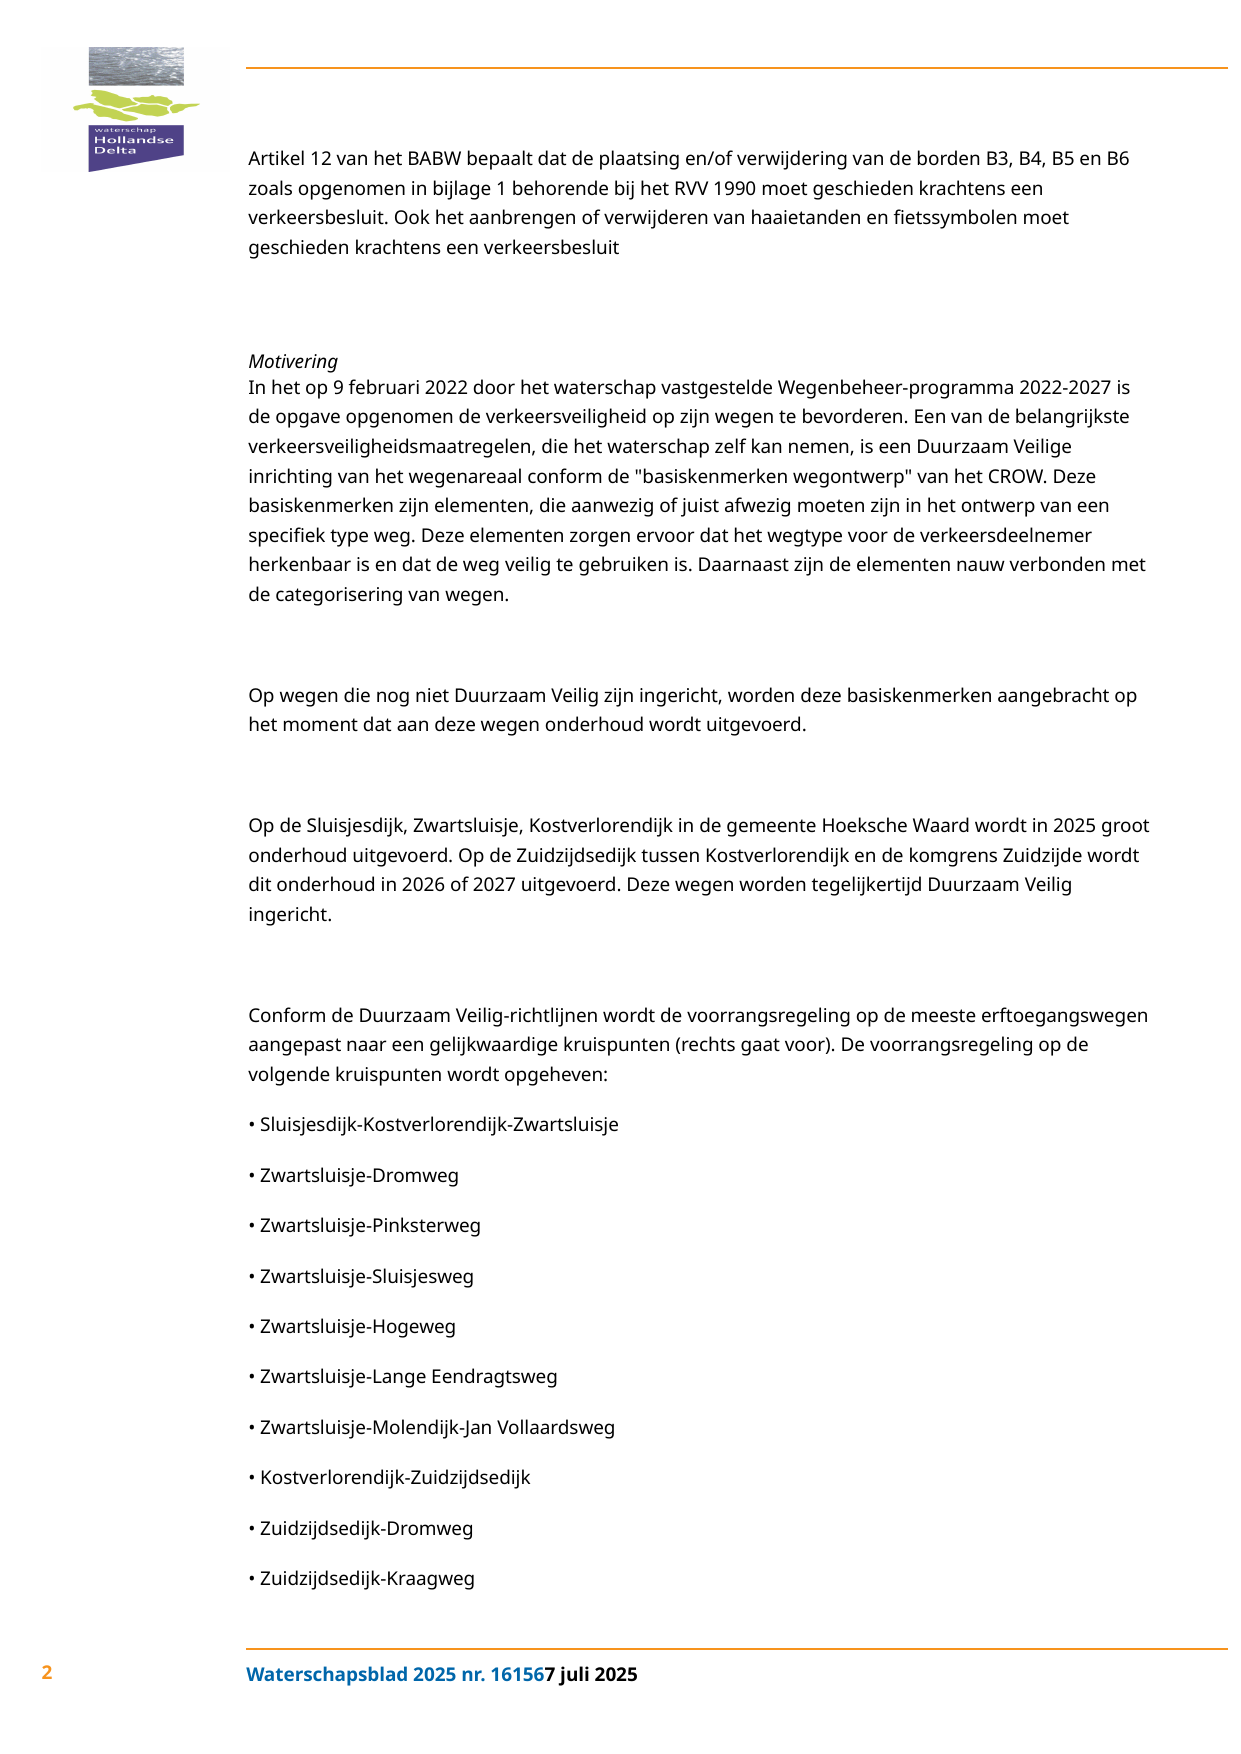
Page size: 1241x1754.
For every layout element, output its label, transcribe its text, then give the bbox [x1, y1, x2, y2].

text Op wegen die nog niet Duurzaam Veilig zijn ingericht, worden deze basiskenmerken aangebracht op het moment dat aan deze wegen onderhoud wordt uitgevoerd. [248, 682, 1152, 737]
text • Zwartsluisje-Lange Eendragtsweg [248, 1364, 1152, 1389]
text Conform de Duurzaam Veilig-richtlijnen wordt de voorrangsregeling op de meeste erftoegangswegen aangepast naar een gelijkwaardige kruispunten (rechts gaat voor). De voorrangsregeling op de volgende kruispunten wordt opgeheven: [248, 1002, 1152, 1087]
text Op de Sluisjesdijk, Zwartsluisje, Kostverlorendijk in de gemeente Hoeksche Waard wordt in 2025 groot onderhoud uitgevoerd. Op de Zuidzijdsedijk tussen Kostverlorendijk en de komgrens Zuidzijde wordt dit onderhoud in 2026 of 2027 uitgevoerd. Deze wegen worden tegelijkertijd Duurzaam Veilig ingericht. [248, 812, 1152, 927]
text • Sluisjesdijk-Kostverlorendijk-Zwartsluisje [248, 1112, 1152, 1137]
text • Zuidzijdsedijk-Dromweg [248, 1515, 1152, 1541]
text Motivering [248, 348, 1152, 374]
text • Zwartsluisje-Pinksterweg [248, 1212, 1152, 1238]
text • Zwartsluisje-Hogeweg [248, 1313, 1152, 1339]
picture [41, 47, 231, 172]
text In het op 9 februari 2022 door het waterschap vastgestelde Wegenbeheer-programma 2022-2027 is de opgave opgenomen de verkeersveiligheid op zijn wegen te bevorderen. Een van de belangrijkste verkeersveiligheidsmaatregelen, die het waterschap zelf kan nemen, is een Duurzaam Veilige inrichting van het wegenareaal conform de "basiskenmerken wegontwerp" van het CROW. Deze basiskenmerken zijn elementen, die aanwezig of juist afwezig moeten zijn in het ontwerp van een specifiek type weg. Deze elementen zorgen ervoor dat het wegtype voor de verkeersdeelnemer herkenbaar is en dat de weg veilig te gebruiken is. Daarnaast zijn de elementen nauw verbonden met de categorisering van wegen. [248, 374, 1152, 607]
text • Zuidzijdsedijk-Kraagweg [248, 1565, 1152, 1591]
text Artikel 12 van het BABW bepaalt dat de plaatsing en/of verwijdering van de borden B3, B4, B5 en B6 zoals opgenomen in bijlage 1 behorende bij het RVV 1990 moet geschieden krachtens een verkeersbesluit. Ook het aanbrengen of verwijderen van haaietanden en fietssymbolen moet geschieden krachtens een verkeersbesluit [248, 145, 1152, 260]
text • Zwartsluisje-Molendijk-Jan Vollaardsweg [248, 1414, 1152, 1440]
text • Kostverlorendijk-Zuidzijdsedijk [248, 1464, 1152, 1490]
text • Zwartsluisje-Sluisjesweg [248, 1263, 1152, 1288]
text • Zwartsluisje-Dromweg [248, 1162, 1152, 1188]
